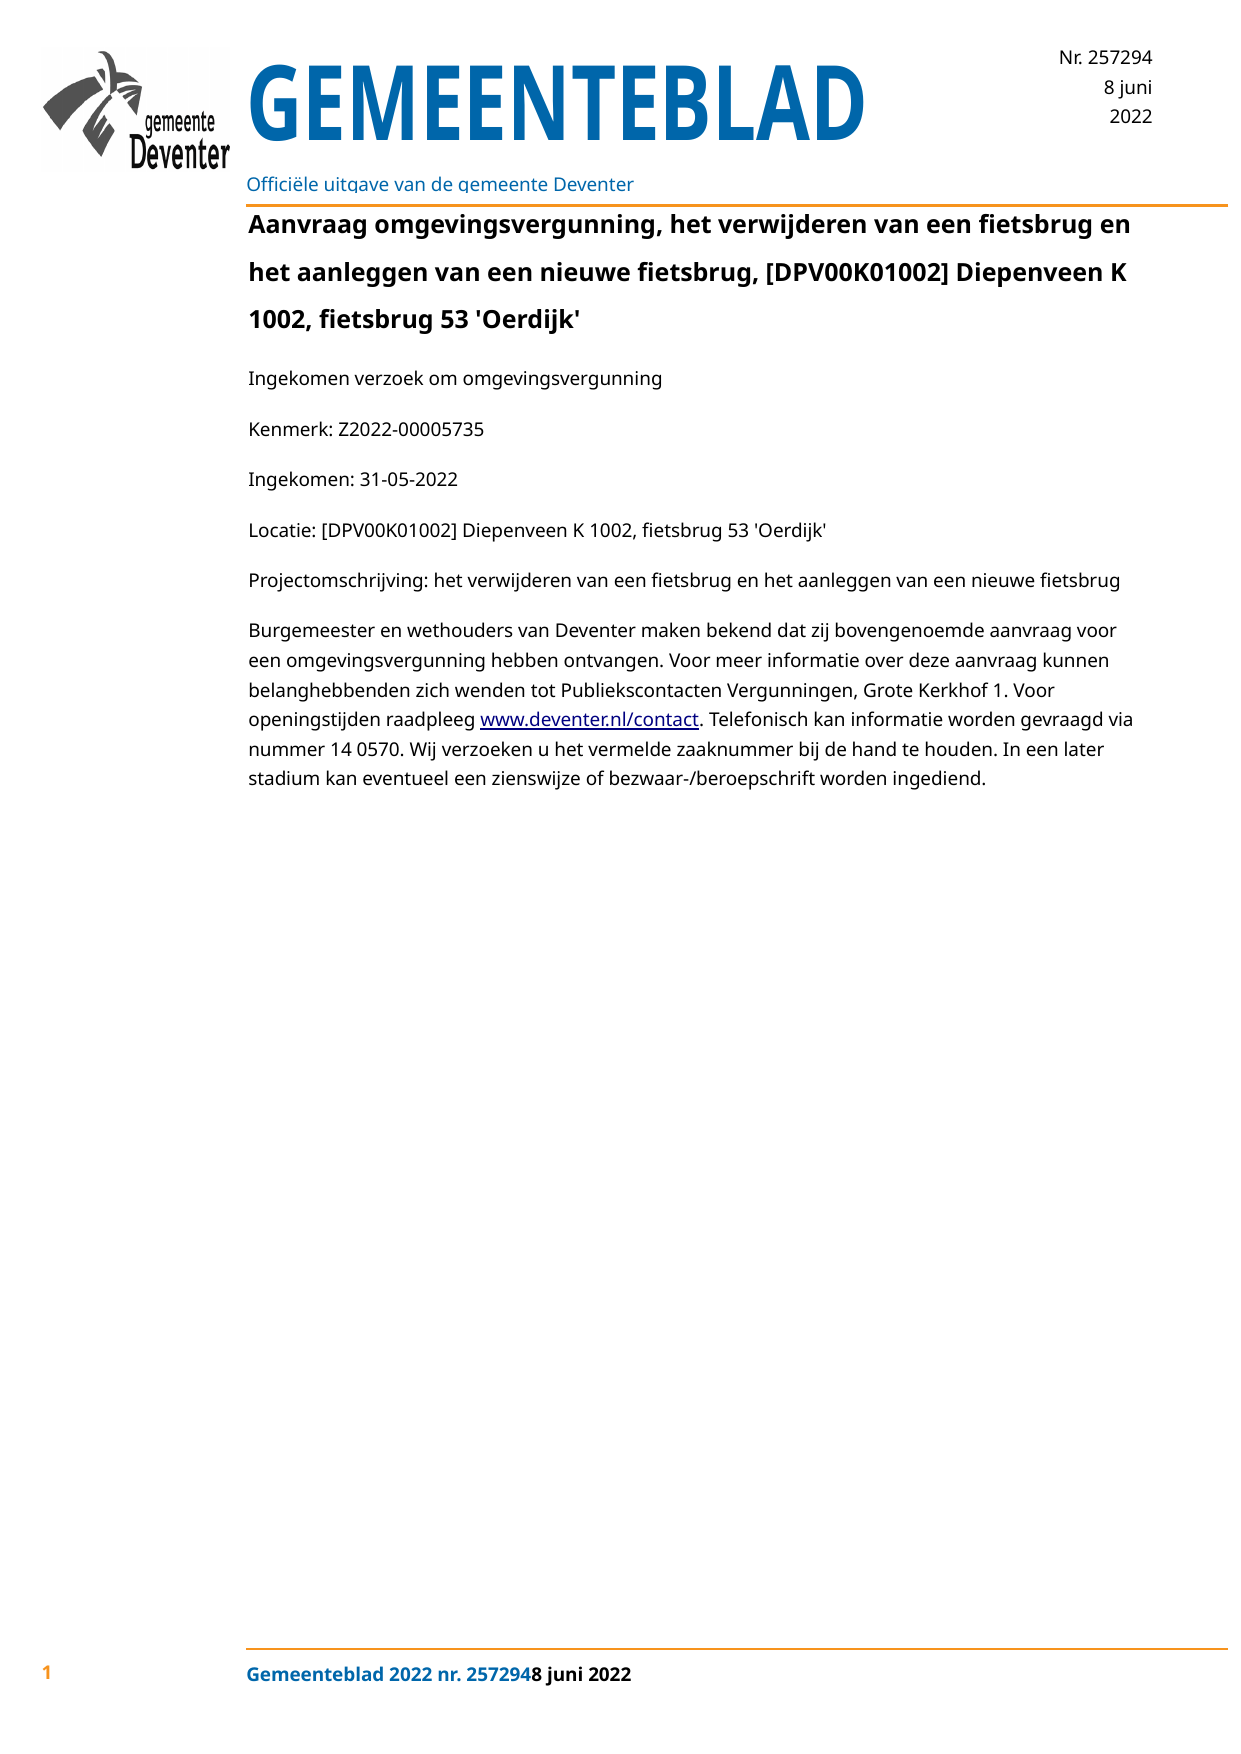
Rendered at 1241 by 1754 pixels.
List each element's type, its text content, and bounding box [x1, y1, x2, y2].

text Kenmerk: Z2022-00005735 [248, 416, 1152, 442]
text Ingekomen: 31-05-2022 [248, 466, 1152, 492]
text Ingekomen verzoek om omgevingsvergunning [248, 366, 1152, 391]
text Locatie: [DPV00K01002] Diepenveen K 1002, fietsbrug 53 'Oerdijk' [248, 517, 1152, 542]
picture [41, 47, 231, 172]
text Aanvraag omgevingsvergunning, het verwijderen van een fietsbrug en het aanleggen van een nieuwe fietsbrug, [DPV00K01002] Diepenveen K 1002, fietsbrug 53 'Oerdijk' [248, 207, 1152, 336]
text Burgemeester en wethouders van Deventer maken bekend dat zij bovengenoemde aanvraag voor een omgevingsvergunning hebben ontvangen. Voor meer informatie over deze aanvraag kunnen belanghebbenden zich wenden tot Publiekscontacten Vergunningen, Grote Kerkhof 1. Voor openingstijden raadpleeg www.deventer.nl/contact. Telefonisch kan informatie worden gevraagd via nummer 14 0570. Wij verzoeken u het vermelde zaaknummer bij de hand te houden. In een later stadium kan eventueel een zienswijze of bezwaar-/beroepschrift worden ingediend. [248, 618, 1152, 791]
text Projectomschrijving: het verwijderen van een fietsbrug en het aanleggen van een nieuwe fietsbrug [248, 567, 1152, 593]
